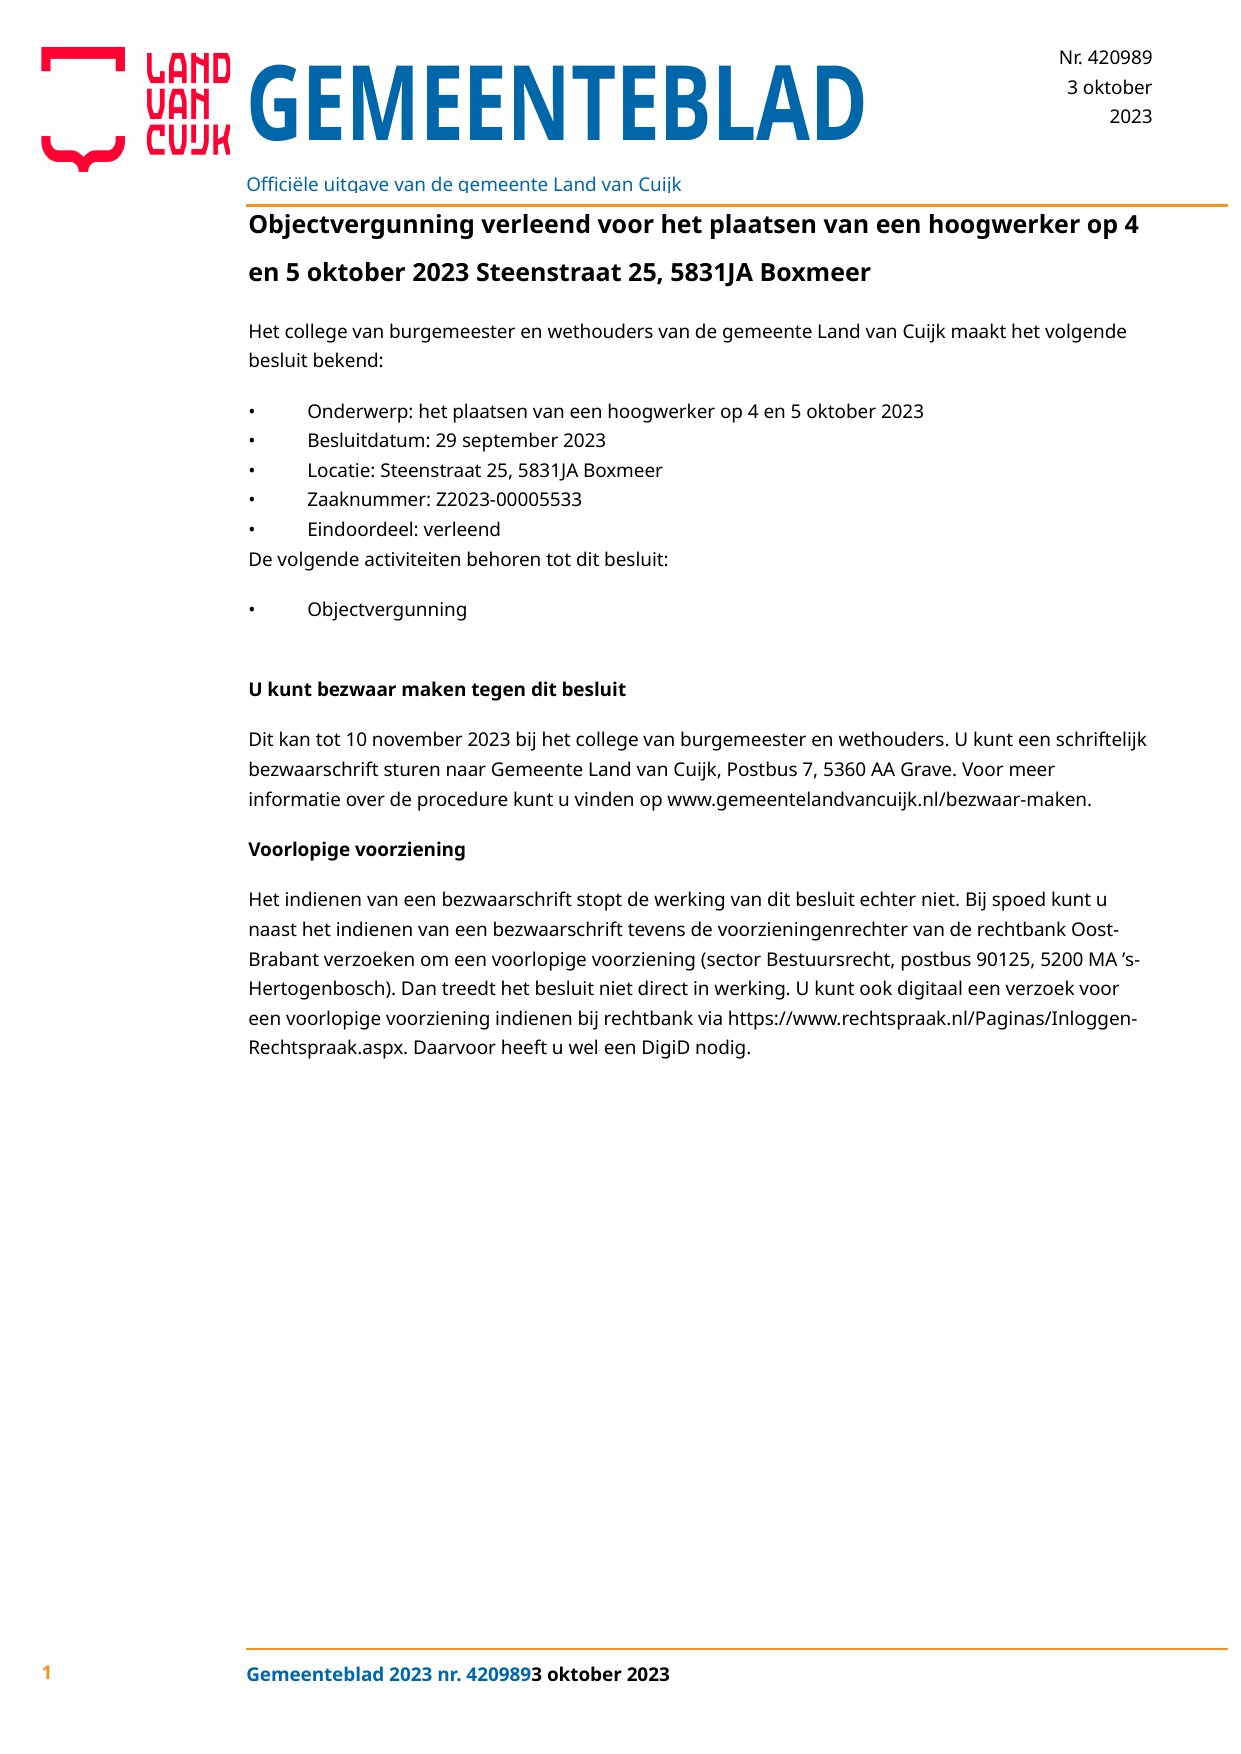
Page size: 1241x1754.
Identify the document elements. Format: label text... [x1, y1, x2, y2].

text De volgende activiteiten behoren tot dit besluit: [248, 546, 1152, 572]
list Zaaknummer: Z2023-00005533 [248, 487, 1152, 512]
list Locatie: Steenstraat 25, 5831JA Boxmeer [248, 457, 1152, 483]
text Voorlopige voorziening [248, 836, 1152, 862]
list Objectvergunning [248, 596, 1152, 622]
text Objectvergunning verleend voor het plaatsen van een hoogwerker op 4 en 5 oktober 2023 Steenstraat 25, 5831JA Boxmeer [248, 207, 1152, 288]
list Eindoordeel: verleend [248, 516, 1152, 542]
text Het indienen van een bezwaarschrift stopt de werking van dit besluit echter niet. Bij spoed kunt u naast het indienen van een bezwaarschrift tevens de voorzieningenrechter van de rechtbank Oost-Brabant verzoeken om een voorlopige voorziening (sector Bestuursrecht, postbus 90125, 5200 MA ’s-Hertogenbosch). Dan treedt het besluit niet direct in werking. U kunt ook digitaal een verzoek voor een voorlopige voorziening indienen bij rechtbank via https://www.rechtspraak.nl/Paginas/Inloggen-Rechtspraak.aspx. Daarvoor heeft u wel een DigiD nodig. [248, 887, 1152, 1060]
text Het college van burgemeester en wethouders van de gemeente Land van Cuijk maakt het volgende besluit bekend: [248, 318, 1152, 373]
list Besluitdatum: 29 september 2023 [248, 427, 1152, 453]
text U kunt bezwaar maken tegen dit besluit [248, 676, 1152, 702]
text Dit kan tot 10 november 2023 bij het college van burgemeester en wethouders. U kunt een schriftelijk bezwaarschrift sturen naar Gemeente Land van Cuijk, Postbus 7, 5360 AA Grave. Voor meer informatie over de procedure kunt u vinden op www.gemeentelandvancuijk.nl/bezwaar-maken. [248, 727, 1152, 812]
list Onderwerp: het plaatsen van een hoogwerker op 4 en 5 oktober 2023 [248, 398, 1152, 424]
picture [41, 47, 231, 172]
